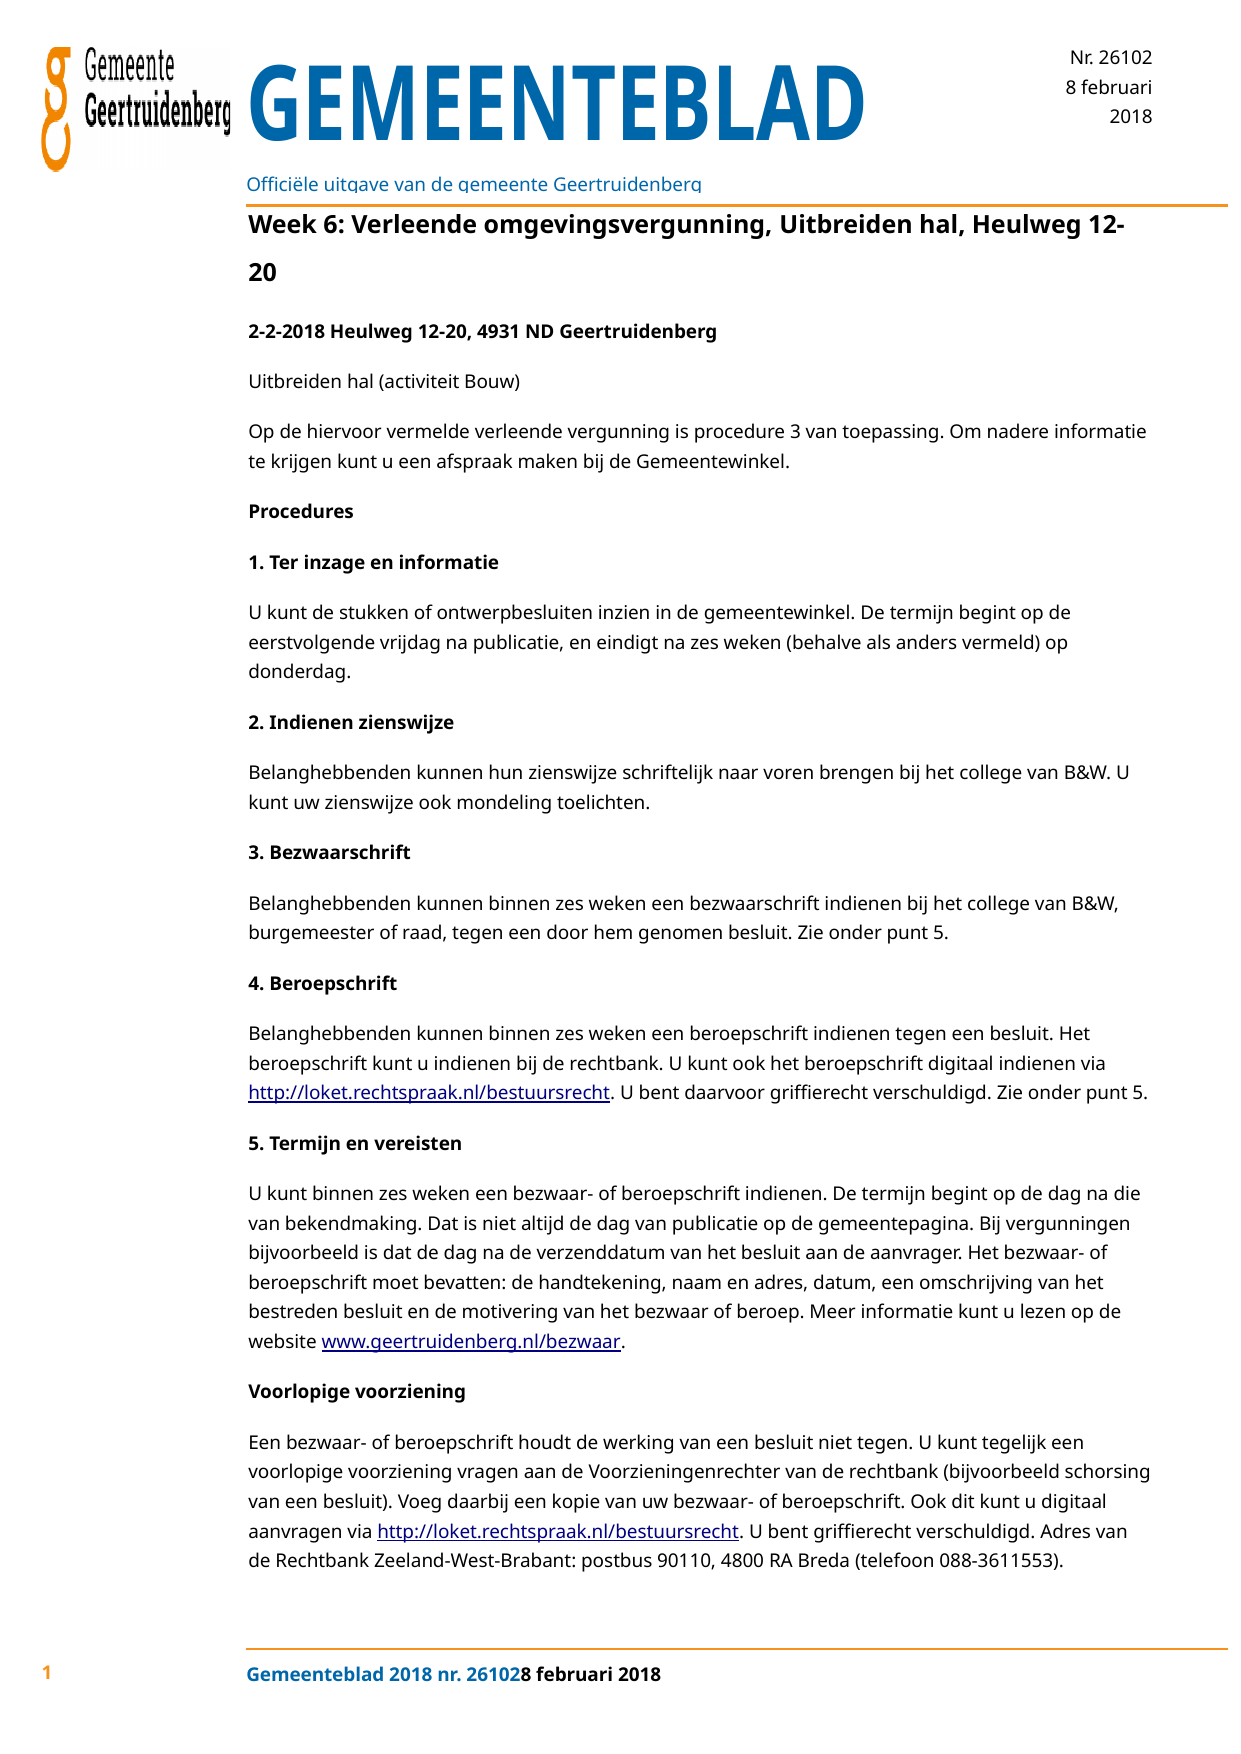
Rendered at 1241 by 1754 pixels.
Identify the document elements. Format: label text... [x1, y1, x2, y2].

text Belanghebbenden kunnen binnen zes weken een bezwaarschrift indienen bij het college van B&W, burgemeester of raad, tegen een door hem genomen besluit. Zie onder punt 5. [248, 890, 1152, 945]
text U kunt de stukken of ontwerpbesluiten inzien in de gemeentewinkel. De termijn begint op de eerstvolgende vrijdag na publicatie, en eindigt na zes weken (behalve als anders vermeld) op donderdag. [248, 599, 1152, 684]
text Belanghebbenden kunnen hun zienswijze schriftelijk naar voren brengen bij het college van B&W. U kunt uw zienswijze ook mondeling toelichten. [248, 759, 1152, 815]
text 3. Bezwaarschrift [248, 839, 1152, 865]
text 1. Ter inzage en informatie [248, 549, 1152, 575]
text 5. Termijn en vereisten [248, 1130, 1152, 1156]
picture [41, 47, 231, 172]
text Voorlopige voorziening [248, 1379, 1152, 1404]
text Een bezwaar- of beroepschrift houdt de werking van een besluit niet tegen. U kunt tegelijk een voorlopige voorziening vragen aan de Voorzieningenrechter van de rechtbank (bijvoorbeeld schorsing van een besluit). Voeg daarbij een kopie van uw bezwaar- of beroepschrift. Ook dit kunt u digitaal aanvragen via http://loket.rechtspraak.nl/bestuursrecht. U bent griffierecht verschuldigd. Adres van de Rechtbank Zeeland-West-Brabant: postbus 90110, 4800 RA Breda (telefoon 088-3611553). [248, 1429, 1152, 1573]
text 4. Beroepschrift [248, 970, 1152, 996]
text 2-2-2018 Heulweg 12-20, 4931 ND Geertruidenberg [248, 318, 1152, 344]
text U kunt binnen zes weken een bezwaar- of beroepschrift indienen. De termijn begint op de dag na die van bekendmaking. Dat is niet altijd de dag van publicatie op de gemeentepagina. Bij vergunningen bijvoorbeeld is dat de dag na de verzenddatum van het besluit aan de aanvrager. Het bezwaar- of beroepschrift moet bevatten: de handtekening, naam en adres, datum, een omschrijving van het bestreden besluit en de motivering van het bezwaar of beroep. Meer informatie kunt u lezen op de website www.geertruidenberg.nl/bezwaar. [248, 1180, 1152, 1354]
text Belanghebbenden kunnen binnen zes weken een beroepschrift indienen tegen een besluit. Het beroepschrift kunt u indienen bij de rechtbank. U kunt ook het beroepschrift digitaal indienen via http://loket.rechtspraak.nl/bestuursrecht. U bent daarvoor griffierecht verschuldigd. Zie onder punt 5. [248, 1020, 1152, 1105]
text 2. Indienen zienswijze [248, 709, 1152, 735]
text Uitbreiden hal (activiteit Bouw) [248, 368, 1152, 394]
text Procedures [248, 499, 1152, 524]
text Week 6: Verleende omgevingsvergunning, Uitbreiden hal, Heulweg 12-20 [248, 207, 1152, 288]
text Op de hiervoor vermelde verleende vergunning is procedure 3 van toepassing. Om nadere informatie te krijgen kunt u een afspraak maken bij de Gemeentewinkel. [248, 419, 1152, 474]
